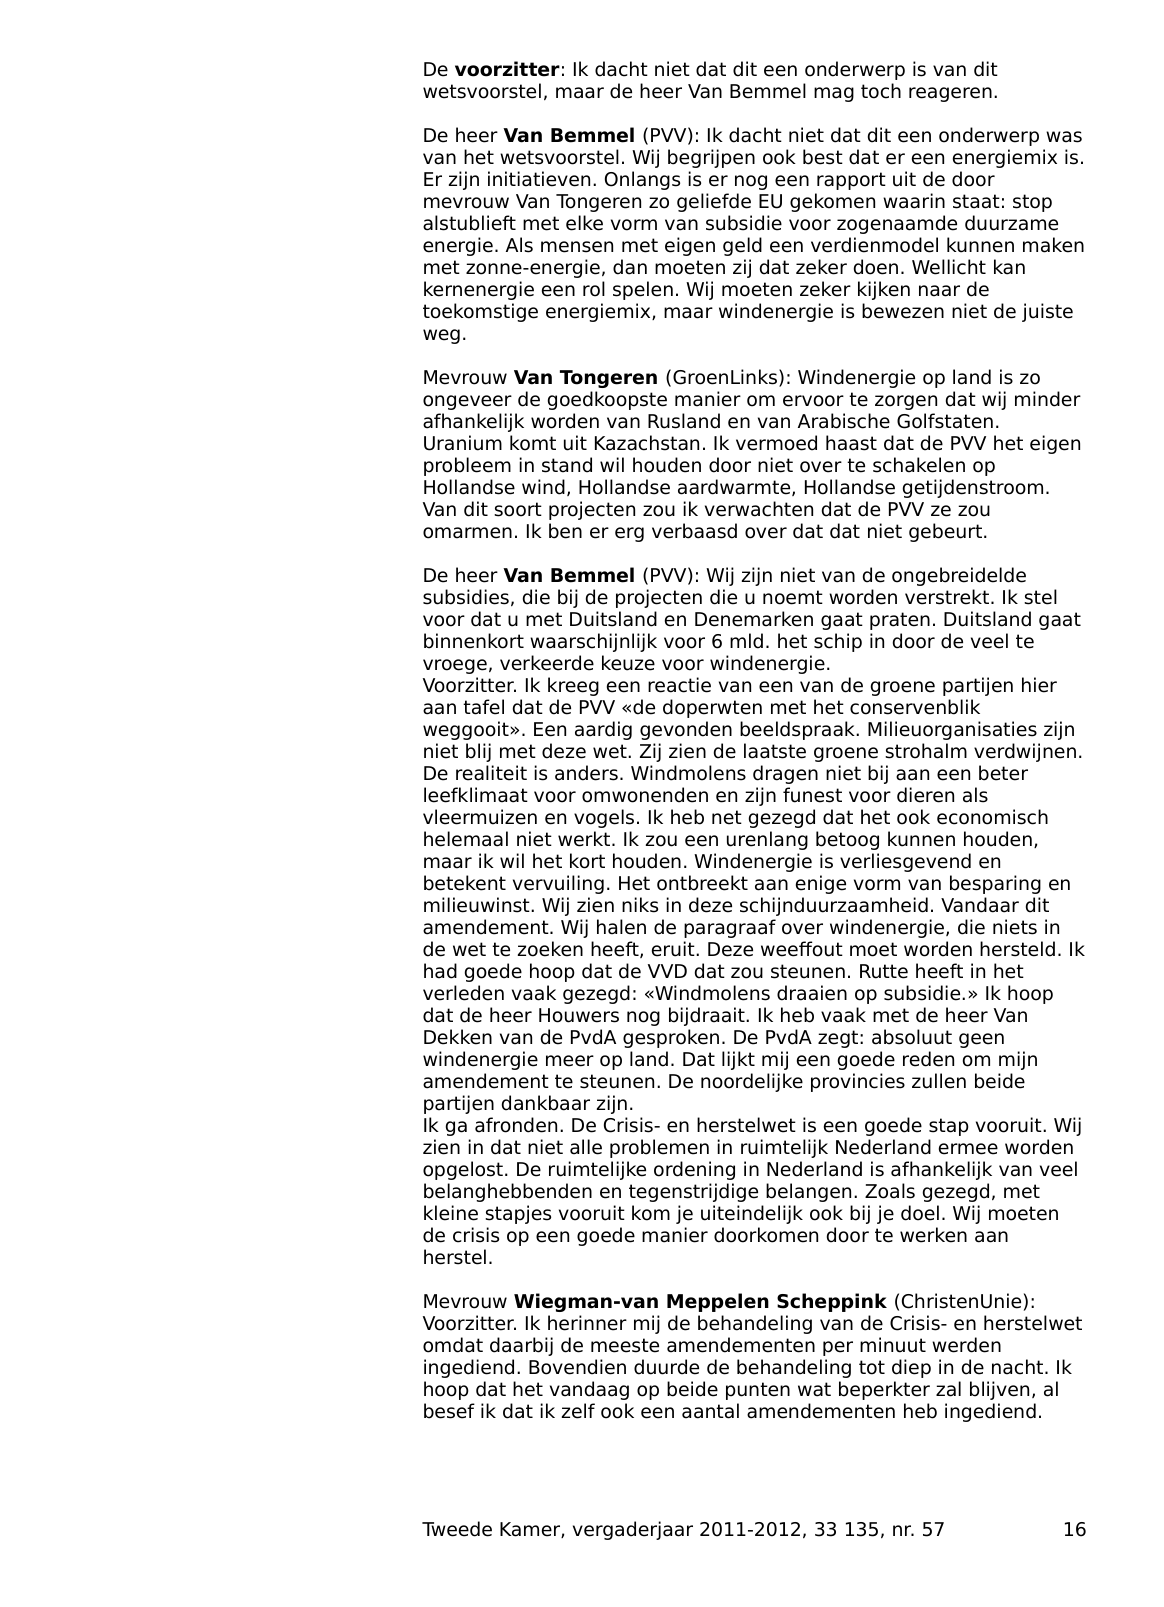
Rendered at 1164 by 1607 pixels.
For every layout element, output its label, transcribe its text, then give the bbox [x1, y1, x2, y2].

text Ik ga afronden. De Crisis- en herstelwet is een goede stap vooruit. Wij zien in dat niet alle problemen in ruimtelijk Nederland ermee worden opgelost. De ruimtelijke ordening in Nederland is afhankelijk van veel belanghebbenden en tegenstrijdige belangen. Zoals gezegd, met kleine stapjes vooruit kom je uiteindelijk ook bij je doel. Wij moeten de crisis op een goede manier doorkomen door te werken aan herstel. [422, 1115, 1087, 1268]
text Mevrouw Wiegman-van Meppelen Scheppink (ChristenUnie): Voorzitter. Ik herinner mij de behandeling van de Crisis- en herstelwet omdat daarbij de meeste amendementen per minuut werden ingediend. Bovendien duurde de behandeling tot diep in de nacht. Ik hoop dat het vandaag op beide punten wat beperkter zal blijven, al besef ik dat ik zelf ook een aantal amendementen heb ingediend. [422, 1291, 1087, 1423]
text Voorzitter. Ik kreeg een reactie van een van de groene partijen hier aan tafel dat de PVV «de doperwten met het conservenblik weggooit». Een aardig gevonden beeldspraak. Milieuorganisaties zijn niet blij met deze wet. Zij zien de laatste groene strohalm verdwijnen. De realiteit is anders. Windmolens dragen niet bij aan een beter leefklimaat voor omwonenden en zijn funest voor dieren als vleermuizen en vogels. Ik heb net gezegd dat het ook economisch helemaal niet werkt. Ik zou een urenlang betoog kunnen houden, maar ik wil het kort houden. Windenergie is verliesgevend en betekent vervuiling. Het ontbreekt aan enige vorm van besparing en milieuwinst. Wij zien niks in deze schijnduurzaamheid. Vandaar dit amendement. Wij halen de paragraaf over windenergie, die niets in de wet te zoeken heeft, eruit. Deze weeffout moet worden hersteld. Ik had goede hoop dat de VVD dat zou steunen. Rutte heeft in het verleden vaak gezegd: «Windmolens draaien op subsidie.» Ik hoop dat de heer Houwers nog bijdraait. Ik heb vaak met de heer Van Dekken van de PvdA gesproken. De PvdA zegt: absoluut geen windenergie meer op land. Dat lijkt mij een goede reden om mijn amendement te steunen. De noordelijke provincies zullen beide partijen dankbaar zijn. [422, 675, 1087, 1115]
text De heer Van Bemmel (PVV): Wij zijn niet van de ongebreidelde subsidies, die bij de projecten die u noemt worden verstrekt. Ik stel voor dat u met Duitsland en Denemarken gaat praten. Duitsland gaat binnenkort waarschijnlijk voor 6 mld. het schip in door de veel te vroege, verkeerde keuze voor windenergie. [422, 565, 1087, 675]
text Mevrouw Van Tongeren (GroenLinks): Windenergie op land is zo ongeveer de goedkoopste manier om ervoor te zorgen dat wij minder afhankelijk worden van Rusland en van Arabische Golfstaten. Uranium komt uit Kazachstan. Ik vermoed haast dat de PVV het eigen probleem in stand wil houden door niet over te schakelen op Hollandse wind, Hollandse aardwarmte, Hollandse getijdenstroom. Van dit soort projecten zou ik verwachten dat de PVV ze zou omarmen. Ik ben er erg verbaasd over dat dat niet gebeurt. [422, 367, 1087, 543]
text De heer Van Bemmel (PVV): Ik dacht niet dat dit een onderwerp was van het wetsvoorstel. Wij begrijpen ook best dat er een energiemix is. Er zijn initiatieven. Onlangs is er nog een rapport uit de door mevrouw Van Tongeren zo geliefde EU gekomen waarin staat: stop alstublieft met elke vorm van subsidie voor zogenaamde duurzame energie. Als mensen met eigen geld een verdienmodel kunnen maken met zonne-energie, dan moeten zij dat zeker doen. Wellicht kan kernenergie een rol spelen. Wij moeten zeker kijken naar de toekomstige energiemix, maar windenergie is bewezen niet de juiste weg. [422, 125, 1087, 345]
text De voorzitter: Ik dacht niet dat dit een onderwerp is van dit wetsvoorstel, maar de heer Van Bemmel mag toch reageren. [422, 59, 1087, 103]
